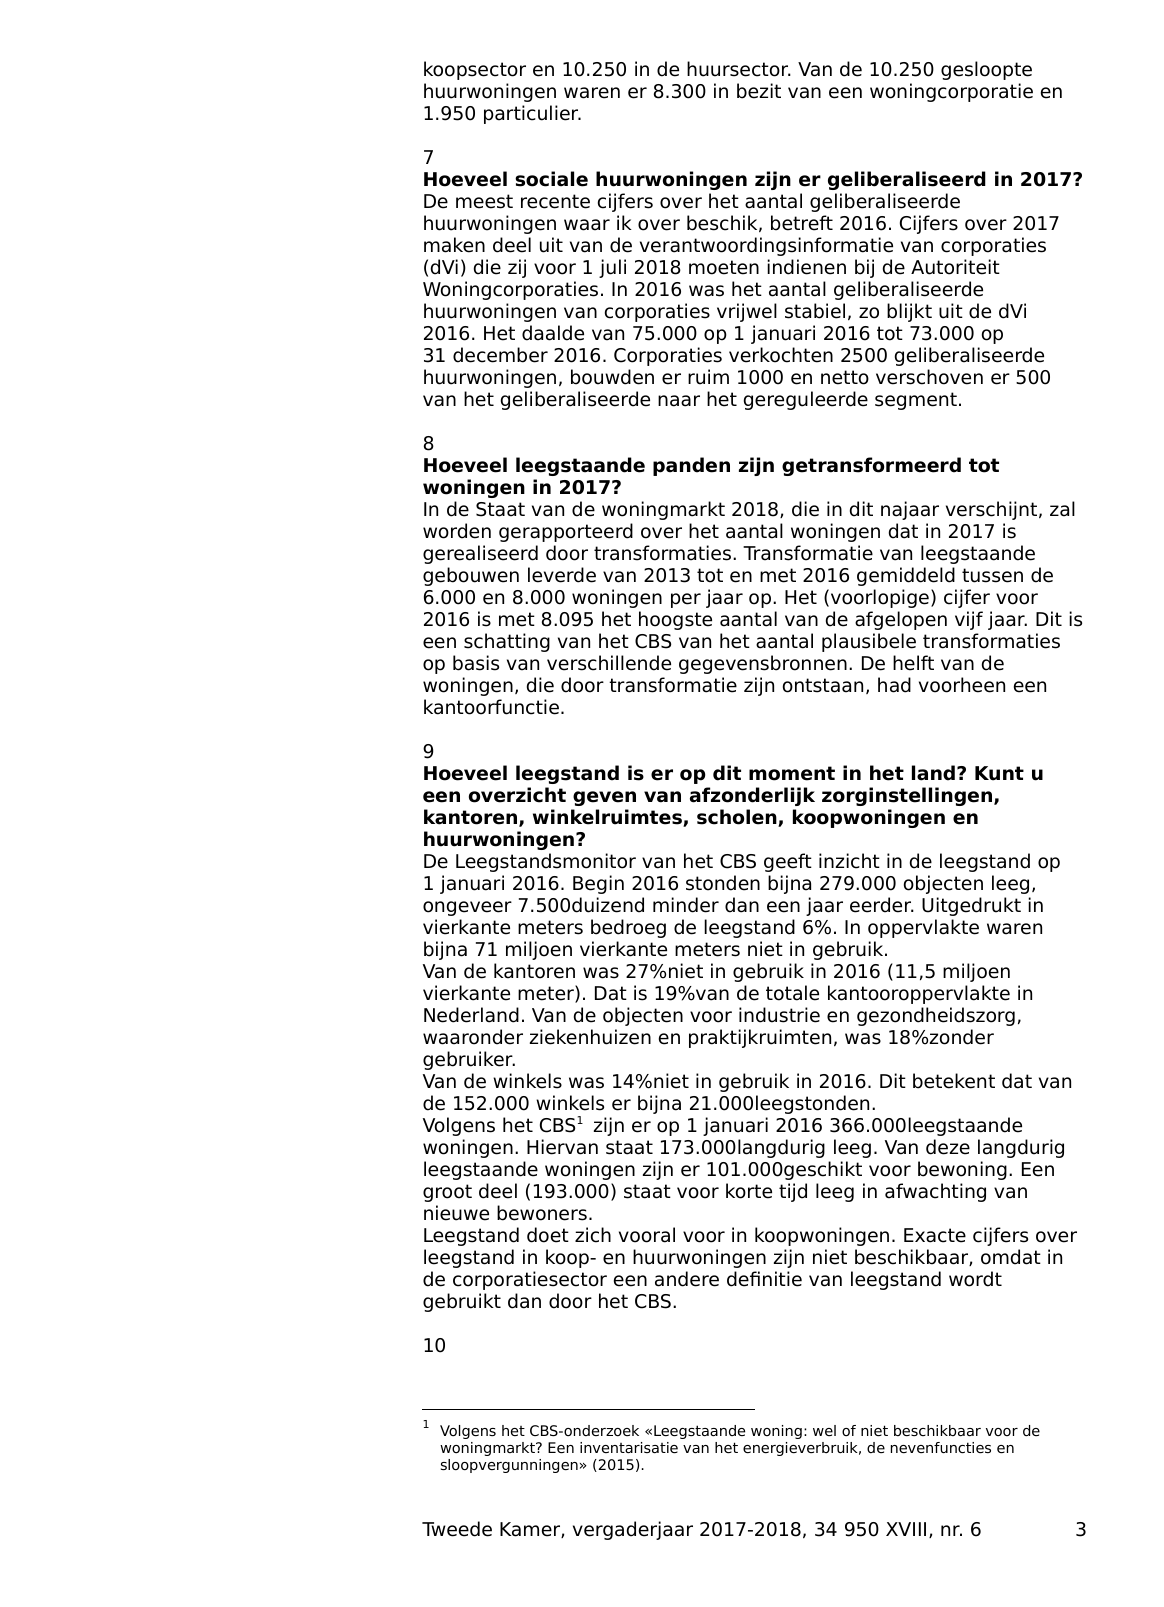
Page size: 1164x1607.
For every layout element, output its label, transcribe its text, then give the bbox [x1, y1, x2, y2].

text Hoeveel leegstand is er op dit moment in het land? Kunt u een overzicht geven van afzonderlijk zorginstellingen, kantoren, winkelruimtes, scholen, koopwoningen en huurwoningen? [422, 763, 1087, 851]
text Hoeveel leegstaande panden zijn getransformeerd tot woningen in 2017? [422, 455, 1087, 499]
text Van de winkels was 14%niet in gebruik in 2016. Dit betekent dat van de 152.000 winkels er bijna 21.000leegstonden. [422, 1071, 1087, 1115]
text In de Staat van de woningmarkt 2018, die in dit najaar verschijnt, zal worden gerapporteerd over het aantal woningen dat in 2017 is gerealiseerd door transformaties. Transformatie van leegstaande gebouwen leverde van 2013 tot en met 2016 gemiddeld tussen de 6.000 en 8.000 woningen per jaar op. Het (voorlopige) cijfer voor 2016 is met 8.095 het hoogste aantal van de afgelopen vijf jaar. Dit is een schatting van het CBS van het aantal plausibele transformaties op basis van verschillende gegevensbronnen. De helft van de woningen, die door transformatie zijn ontstaan, had voorheen een kantoorfunctie. [422, 499, 1087, 719]
text 8 [422, 433, 1087, 455]
text 7 [422, 147, 1087, 169]
text Leegstand doet zich vooral voor in koopwoningen. Exacte cijfers over leegstand in koop- en huurwoningen zijn niet beschikbaar, omdat in de corporatiesector een andere definitie van leegstand wordt gebruikt dan door het CBS. [422, 1224, 1087, 1312]
text Volgens het CBS-onderzoek «Leegstaande woning: wel of niet beschikbaar voor de woningmarkt? Een inventarisatie van het energieverbruik, de nevenfuncties en sloopvergunningen» (2015). [422, 1418, 1087, 1474]
text De meest recente cijfers over het aantal geliberaliseerde huurwoningen waar ik over beschik, betreft 2016. Cijfers over 2017 maken deel uit van de verantwoordingsinformatie van corporaties (dVi) die zij voor 1 juli 2018 moeten indienen bij de Autoriteit Woningcorporaties. In 2016 was het aantal geliberaliseerde huurwoningen van corporaties vrijwel stabiel, zo blijkt uit de dVi 2016. Het daalde van 75.000 op 1 januari 2016 tot 73.000 op 31 december 2016. Corporaties verkochten 2500 geliberaliseerde huurwoningen, bouwden er ruim 1000 en netto verschoven er 500 van het geliberaliseerde naar het gereguleerde segment. [422, 191, 1087, 411]
text Hoeveel sociale huurwoningen zijn er geliberaliseerd in 2017? [422, 169, 1087, 191]
text 10 [422, 1335, 1087, 1357]
text Van de kantoren was 27%niet in gebruik in 2016 (11,5 miljoen vierkante meter). Dat is 19%van de totale kantooroppervlakte in Nederland. Van de objecten voor industrie en gezondheidszorg, waaronder ziekenhuizen en praktijkruimten, was 18%zonder gebruiker. [422, 961, 1087, 1071]
text Volgens het CBS zijn er op 1 januari 2016 366.000leegstaande woningen. Hiervan staat 173.000langdurig leeg. Van deze langdurig leegstaande woningen zijn er 101.000geschikt voor bewoning. Een groot deel (193.000) staat voor korte tijd leeg in afwachting van nieuwe bewoners. [422, 1115, 1087, 1224]
text koopsector en 10.250 in de huursector. Van de 10.250 gesloopte huurwoningen waren er 8.300 in bezit van een woningcorporatie en 1.950 particulier. [422, 59, 1087, 125]
text 9 [422, 741, 1087, 763]
text De Leegstandsmonitor van het CBS geeft inzicht in de leegstand op 1 januari 2016. Begin 2016 stonden bijna 279.000 objecten leeg, ongeveer 7.500duizend minder dan een jaar eerder. Uitgedrukt in vierkante meters bedroeg de leegstand 6%. In oppervlakte waren bijna 71 miljoen vierkante meters niet in gebruik. [422, 851, 1087, 961]
